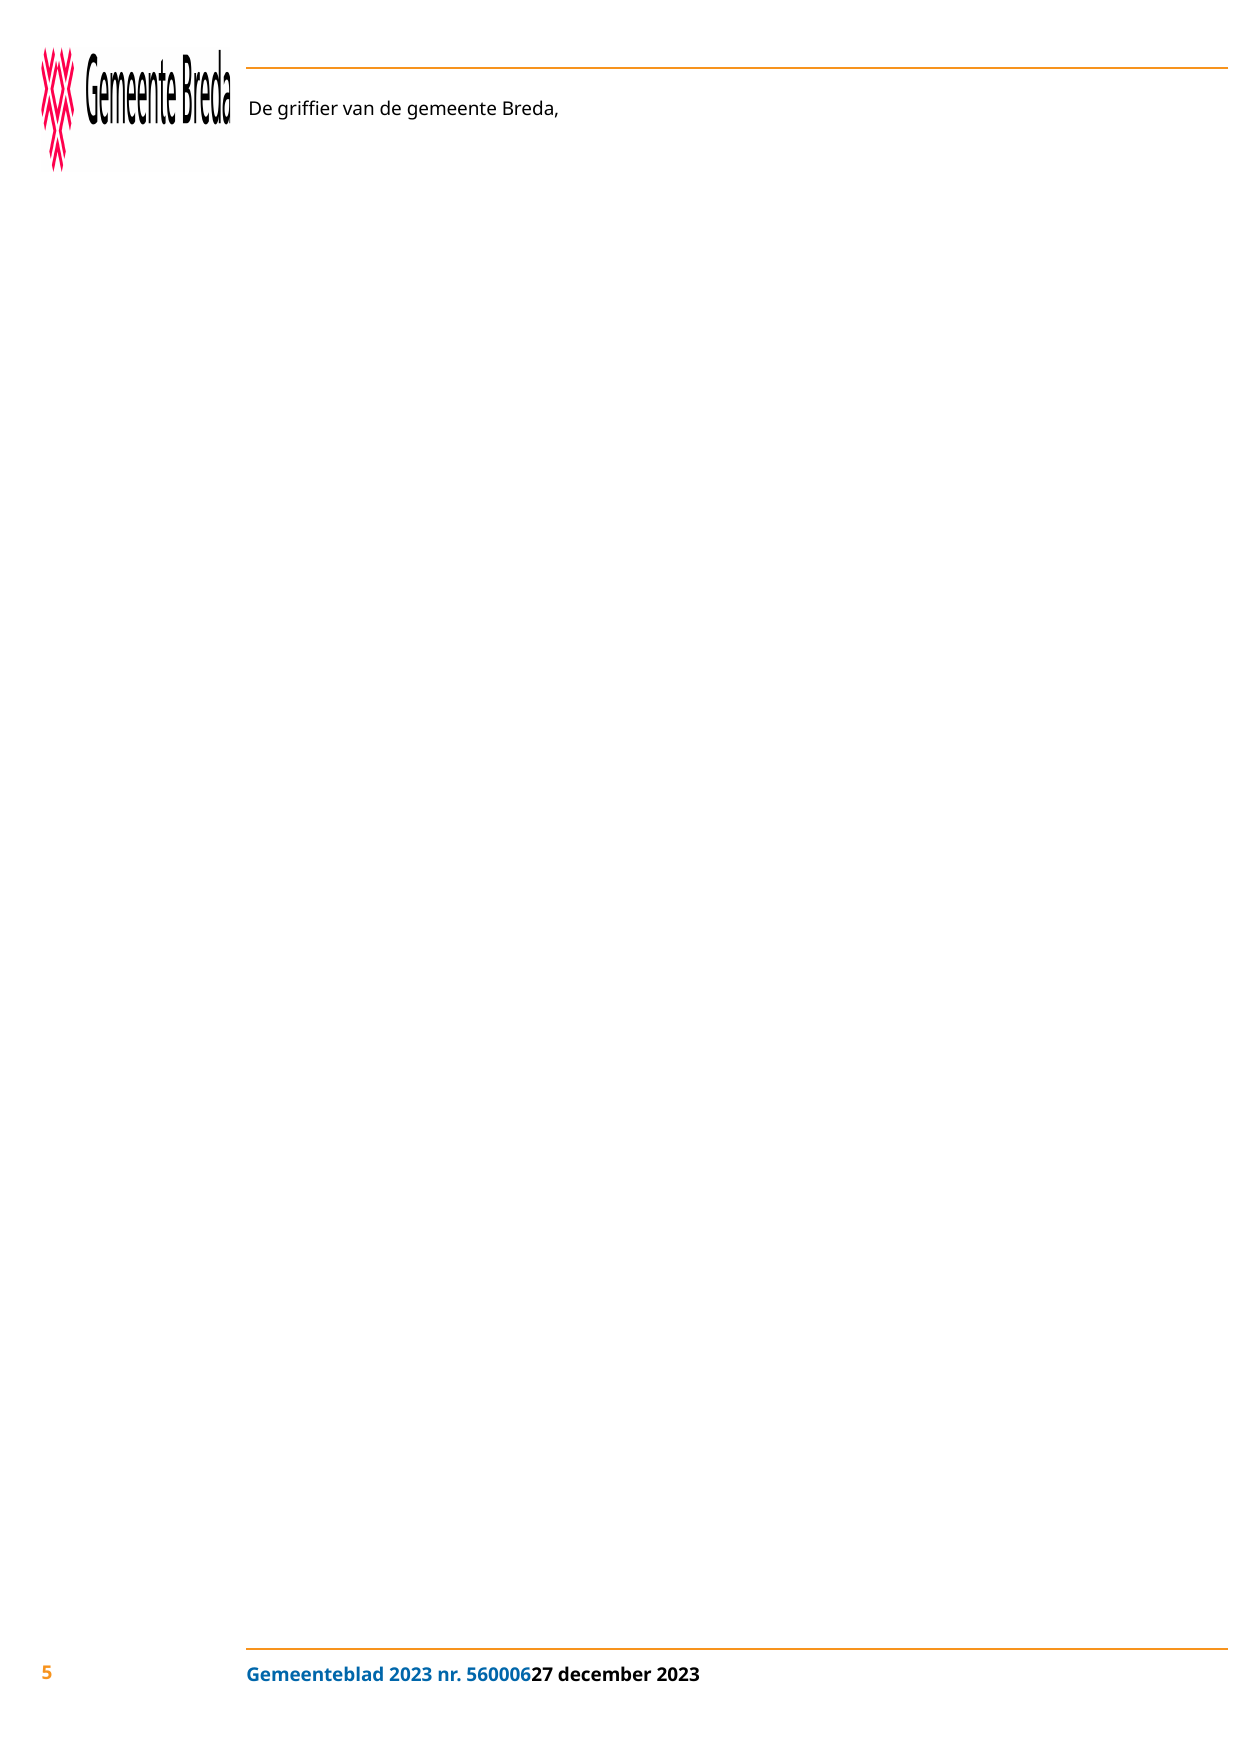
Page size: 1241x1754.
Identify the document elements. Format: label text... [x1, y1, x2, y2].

picture [41, 47, 231, 172]
text De griffier van de gemeente Breda, [248, 95, 1152, 121]
